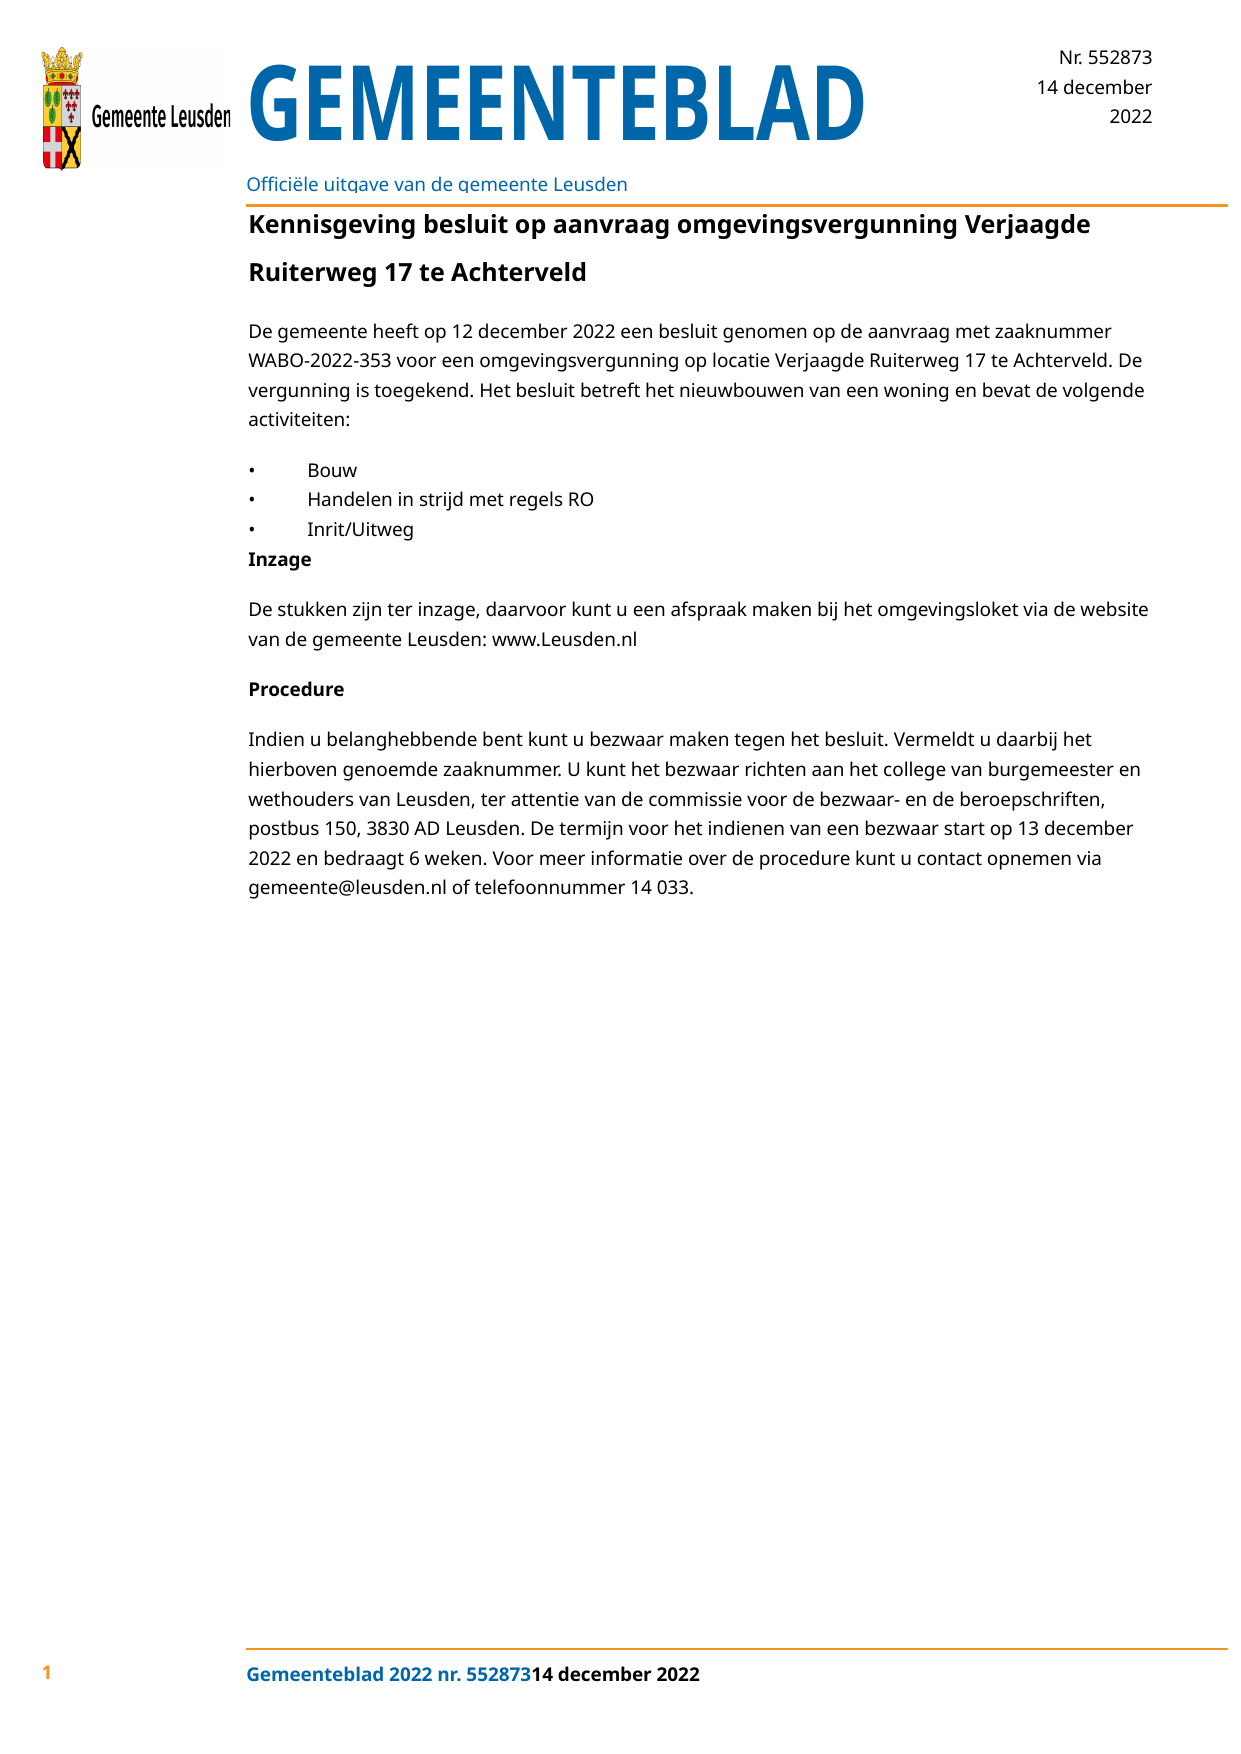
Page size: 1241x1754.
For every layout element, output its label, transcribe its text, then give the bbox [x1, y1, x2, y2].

text De stukken zijn ter inzage, daarvoor kunt u een afspraak maken bij het omgevingsloket via de website van de gemeente Leusden: www.Leusden.nl [248, 596, 1152, 652]
list Inrit/Uitweg [248, 516, 1152, 542]
text Kennisgeving besluit op aanvraag omgevingsvergunning Verjaagde Ruiterweg 17 te Achterveld [248, 207, 1152, 288]
list Handelen in strijd met regels RO [248, 487, 1152, 512]
text De gemeente heeft op 12 december 2022 een besluit genomen op de aanvraag met zaaknummer WABO-2022-353 voor een omgevingsvergunning op locatie Verjaagde Ruiterweg 17 te Achterveld. De vergunning is toegekend. Het besluit betreft het nieuwbouwen van een woning en bevat de volgende activiteiten: [248, 318, 1152, 432]
text Inzage [248, 546, 1152, 572]
picture [41, 47, 231, 172]
text Indien u belanghebbende bent kunt u bezwaar maken tegen het besluit. Vermeldt u daarbij het hierboven genoemde zaaknummer. U kunt het bezwaar richten aan het college van burgemeester en wethouders van Leusden, ter attentie van de commissie voor de bezwaar- en de beroepschriften, postbus 150, 3830 AD Leusden. De termijn voor het indienen van een bezwaar start op 13 december 2022 en bedraagt 6 weken. Voor meer informatie over de procedure kunt u contact opnemen via gemeente@leusden.nl of telefoonnummer 14 033. [248, 727, 1152, 900]
text Procedure [248, 676, 1152, 702]
list Bouw [248, 457, 1152, 483]
